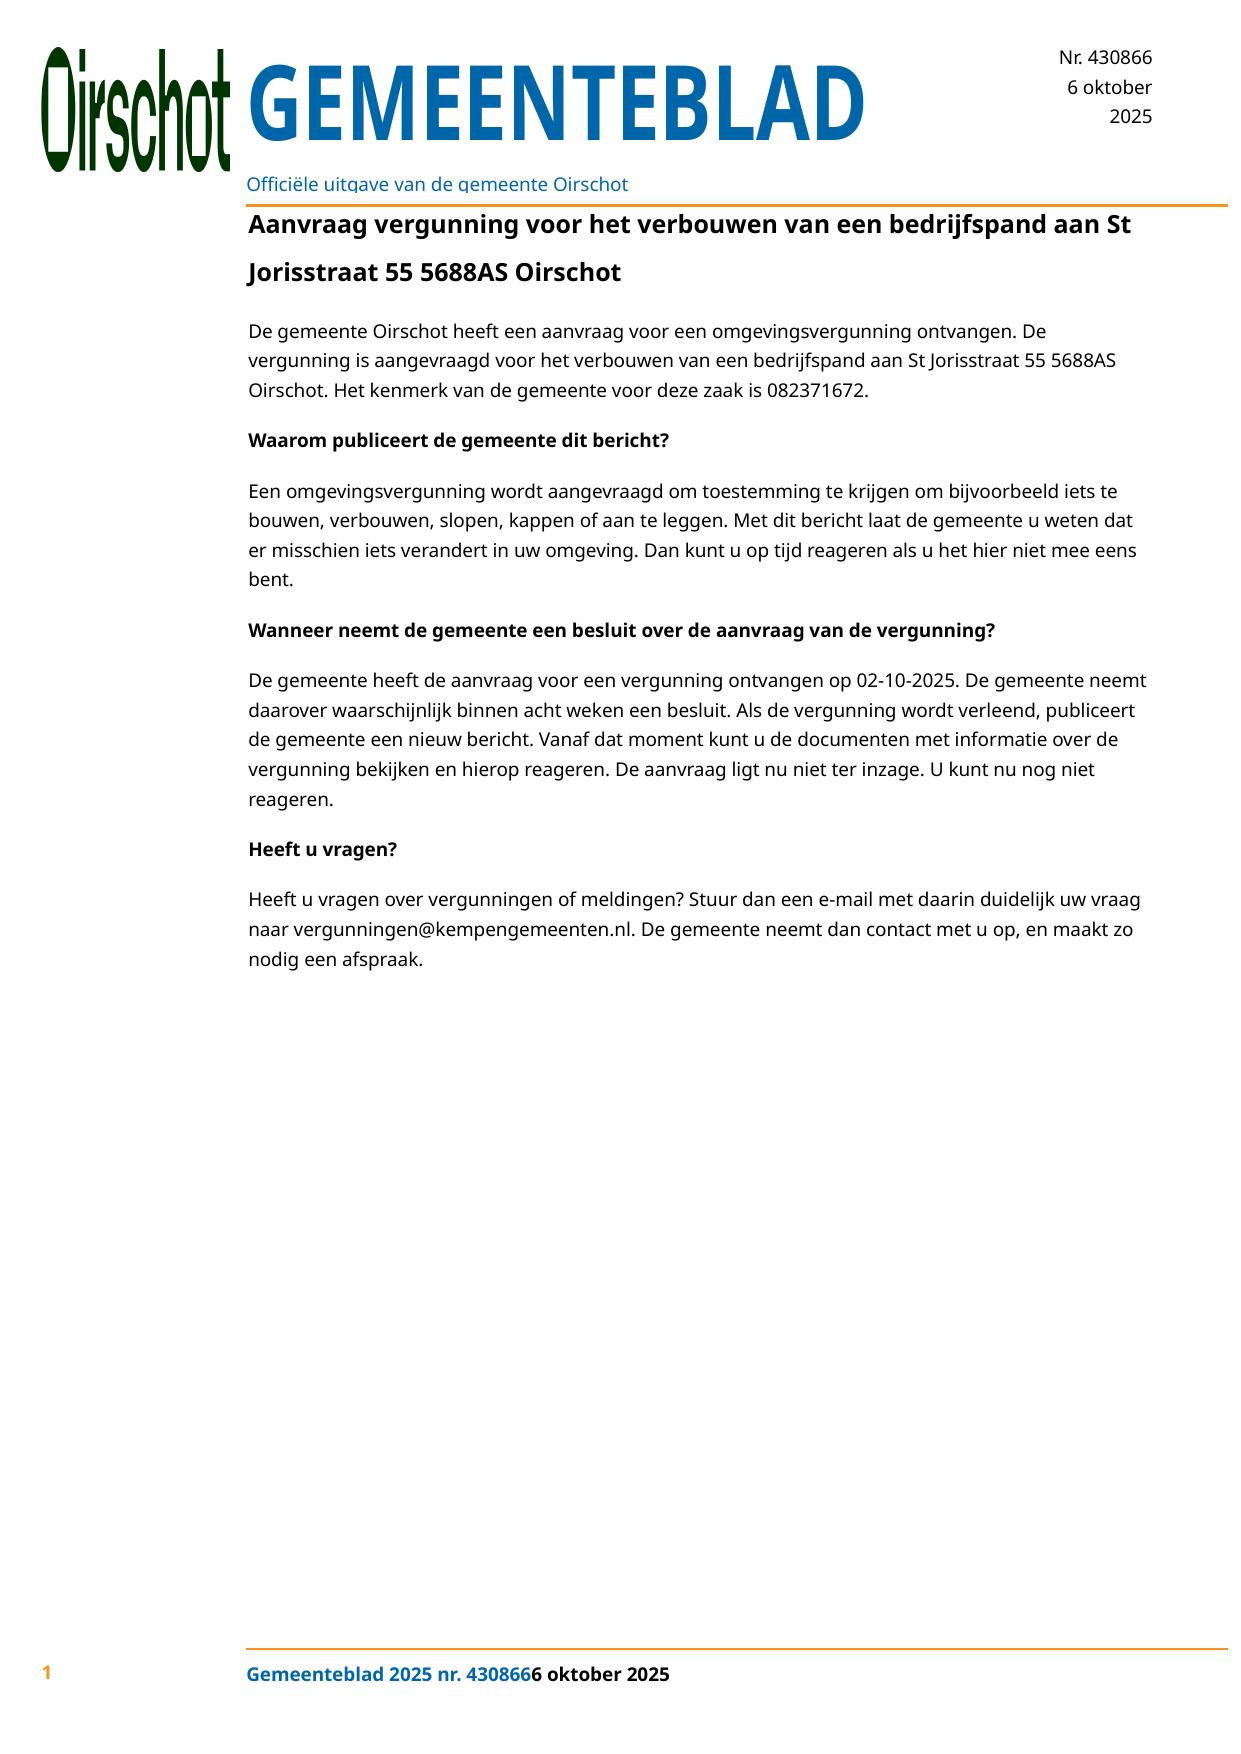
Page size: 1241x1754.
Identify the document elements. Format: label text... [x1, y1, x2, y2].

picture [41, 47, 231, 172]
text Heeft u vragen over vergunningen of meldingen? Stuur dan een e-mail met daarin duidelijk uw vraag naar vergunningen@kempengemeenten.nl. De gemeente neemt dan contact met u op, en maakt zo nodig een afspraak. [248, 887, 1152, 972]
text Heeft u vragen? [248, 836, 1152, 862]
text De gemeente heeft de aanvraag voor een vergunning ontvangen op 02-10-2025. De gemeente neemt daarover waarschijnlijk binnen acht weken een besluit. Als de vergunning wordt verleend, publiceert de gemeente een nieuw bericht. Vanaf dat moment kunt u de documenten met informatie over de vergunning bekijken en hierop reageren. De aanvraag ligt nu niet ter inzage. U kunt nu nog niet reageren. [248, 667, 1152, 812]
text Waarom publiceert de gemeente dit bericht? [248, 427, 1152, 453]
text Aanvraag vergunning voor het verbouwen van een bedrijfspand aan St Jorisstraat 55 5688AS Oirschot [248, 207, 1152, 288]
text De gemeente Oirschot heeft een aanvraag voor een omgevingsvergunning ontvangen. De vergunning is aangevraagd voor het verbouwen van een bedrijfspand aan St Jorisstraat 55 5688AS Oirschot. Het kenmerk van de gemeente voor deze zaak is 082371672. [248, 318, 1152, 403]
text Wanneer neemt de gemeente een besluit over de aanvraag van de vergunning? [248, 617, 1152, 643]
text Een omgevingsvergunning wordt aangevraagd om toestemming te krijgen om bijvoorbeeld iets te bouwen, verbouwen, slopen, kappen of aan te leggen. Met dit bericht laat de gemeente u weten dat er misschien iets verandert in uw omgeving. Dan kunt u op tijd reageren als u het hier niet mee eens bent. [248, 478, 1152, 592]
